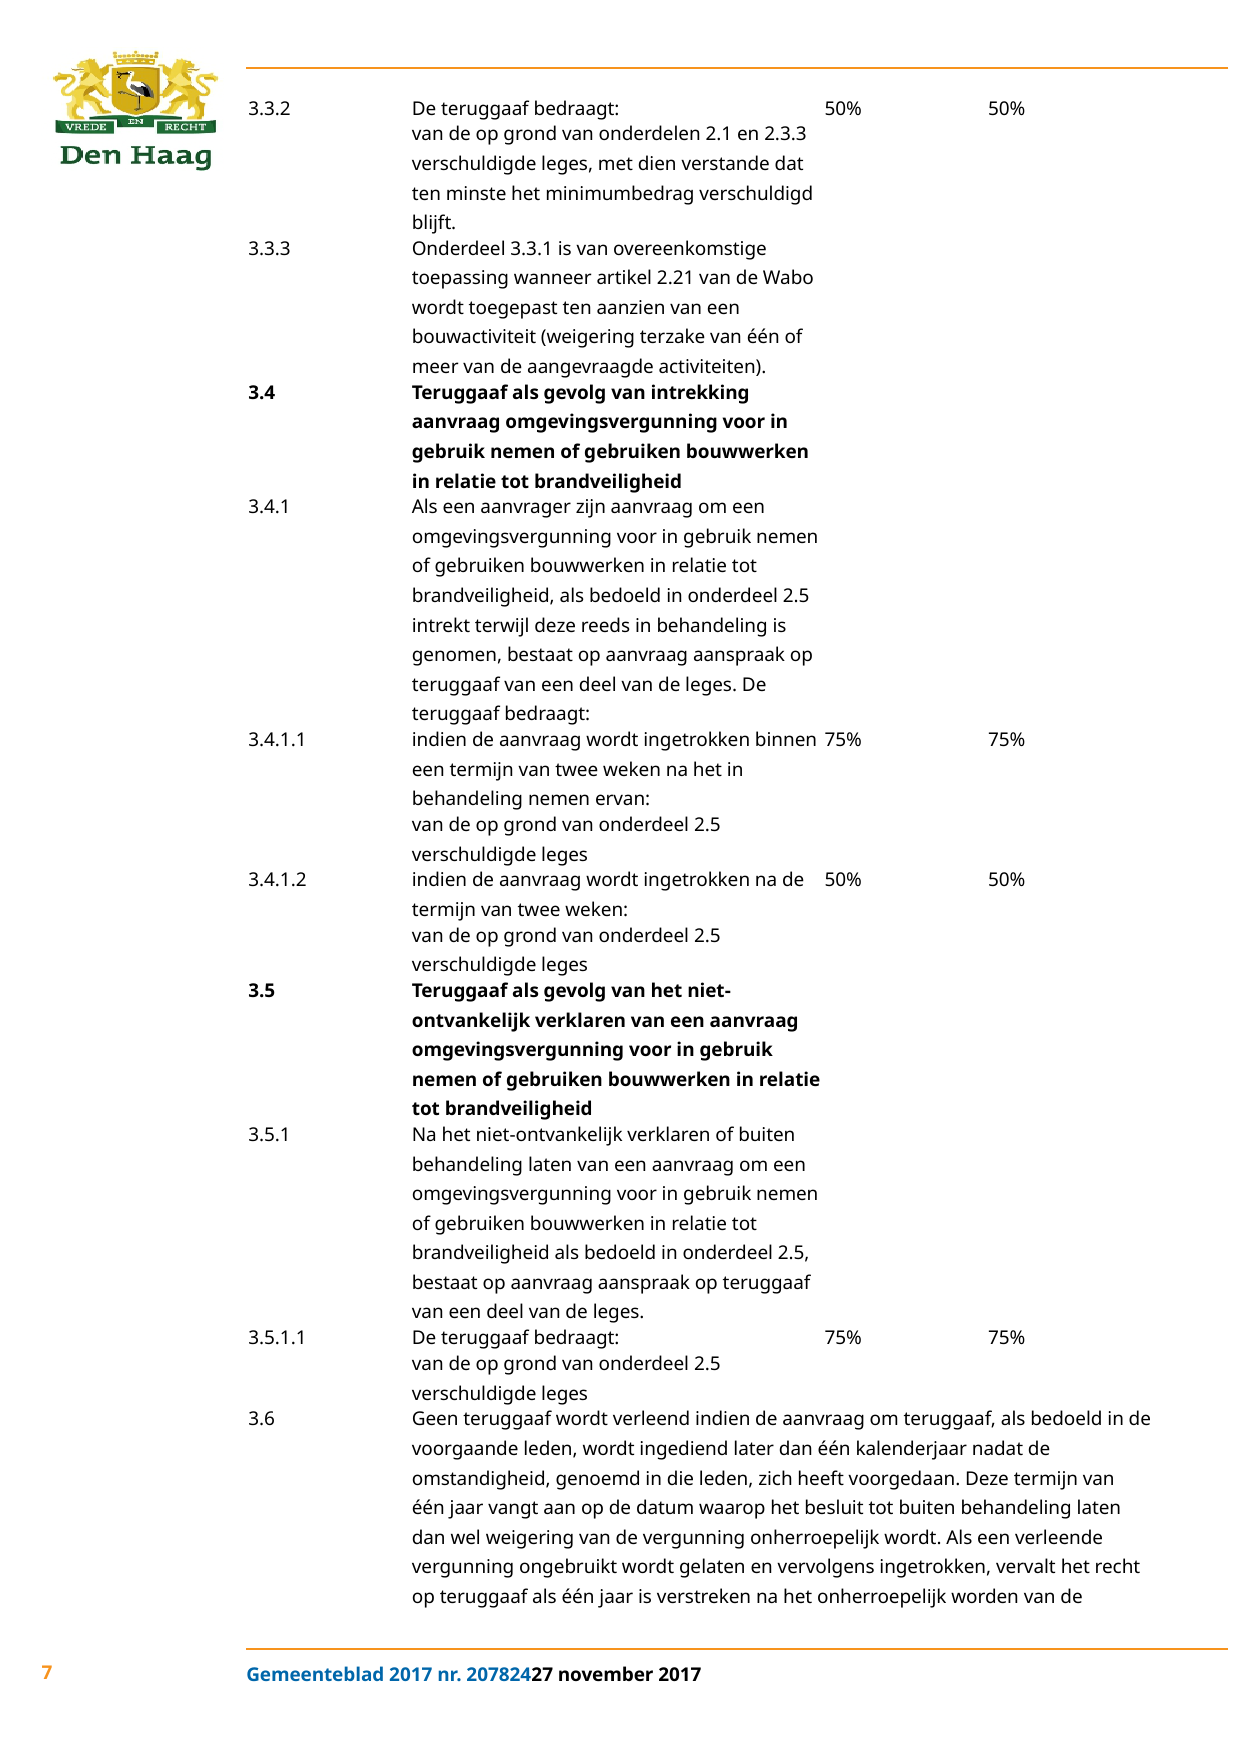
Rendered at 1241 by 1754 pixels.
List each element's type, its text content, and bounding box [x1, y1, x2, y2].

table_cell 3.5 [248, 977, 412, 1121]
table_cell [824, 379, 988, 493]
table_cell 3.4.1.1 [248, 726, 412, 811]
table_cell [988, 922, 1152, 977]
table_cell [988, 1121, 1152, 1324]
table_cell 3.5.1.1 [248, 1325, 412, 1350]
table_cell [824, 494, 988, 726]
table_cell van de op grond van onderdeel 2.5 verschuldigde leges [412, 1350, 824, 1406]
table_cell Teruggaaf als gevolg van intrekking aanvraag omgevingsvergunning voor in gebruik nemen of gebruiken bouwwerken in relatie tot brandveiligheid [412, 379, 824, 493]
table_cell [824, 1350, 988, 1406]
picture [41, 47, 231, 172]
table_cell [824, 1121, 988, 1324]
table_cell De teruggaaf bedraagt: [412, 1325, 824, 1350]
table_cell [824, 121, 988, 235]
table_cell 3.4.1.2 [248, 867, 412, 922]
table_cell indien de aanvraag wordt ingetrokken na de termijn van twee weken: [412, 867, 824, 922]
table_cell 3.5.1 [248, 1121, 412, 1324]
table_cell [248, 1350, 412, 1406]
table_cell [988, 494, 1152, 726]
table_cell [824, 922, 988, 977]
table_cell 50% [988, 867, 1152, 922]
table_cell 50% [824, 95, 988, 121]
table_cell van de op grond van onderdelen 2.1 en 2.3.3 verschuldigde leges, met dien verstande dat ten minste het minimumbedrag verschuldigd blijft. [412, 121, 824, 235]
table_cell 3.4 [248, 379, 412, 493]
table_cell [824, 811, 988, 867]
table_cell 75% [824, 726, 988, 811]
table_cell Geen teruggaaf wordt verleend indien de aanvraag om teruggaaf, als bedoeld in de voorgaande leden, wordt ingediend later dan één kalenderjaar nadat de omstandigheid, genoemd in die leden, zich heeft voorgedaan. Deze termijn van één jaar vangt aan op de datum waarop het besluit tot buiten behandeling laten dan wel weigering van de vergunning onherroepelijk wordt. Als een verleende vergunning ongebruikt wordt gelaten en vervolgens ingetrokken, vervalt het recht op teruggaaf als één jaar is verstreken na het onherroepelijk worden van de [412, 1406, 1152, 1609]
table_cell [248, 922, 412, 977]
table_cell Na het niet-ontvankelijk verklaren of buiten behandeling laten van een aanvraag om een omgevingsvergunning voor in gebruik nemen of gebruiken bouwwerken in relatie tot brandveiligheid als bedoeld in onderdeel 2.5, bestaat op aanvraag aanspraak op teruggaaf van een deel van de leges. [412, 1121, 824, 1324]
table_cell [248, 811, 412, 867]
table_cell [988, 811, 1152, 867]
table_cell indien de aanvraag wordt ingetrokken binnen een termijn van twee weken na het in behandeling nemen ervan: [412, 726, 824, 811]
table_cell [988, 235, 1152, 379]
table_cell [248, 121, 412, 235]
table_cell 75% [988, 726, 1152, 811]
table_cell [988, 379, 1152, 493]
table_cell [988, 121, 1152, 235]
table_cell Teruggaaf als gevolg van het niet-ontvankelijk verklaren van een aanvraag omgevingsvergunning voor in gebruik nemen of gebruiken bouwwerken in relatie tot brandveiligheid [412, 977, 824, 1121]
table_cell van de op grond van onderdeel 2.5 verschuldigde leges [412, 811, 824, 867]
table_cell De teruggaaf bedraagt: [412, 95, 824, 121]
table_cell 3.3.3 [248, 235, 412, 379]
table_cell [988, 1350, 1152, 1406]
table_cell 75% [824, 1325, 988, 1350]
table_cell 50% [988, 95, 1152, 121]
table_cell [824, 235, 988, 379]
table_cell van de op grond van onderdeel 2.5 verschuldigde leges [412, 922, 824, 977]
table_cell 3.4.1 [248, 494, 412, 726]
table_cell Onderdeel 3.3.1 is van overeenkomstige toepassing wanneer artikel 2.21 van de Wabo wordt toegepast ten aanzien van een bouwactiviteit (weigering terzake van één of meer van de aangevraagde activiteiten). [412, 235, 824, 379]
table_cell [988, 977, 1152, 1121]
table_cell Als een aanvrager zijn aanvraag om een omgevingsvergunning voor in gebruik nemen of gebruiken bouwwerken in relatie tot brandveiligheid, als bedoeld in onderdeel 2.5 intrekt terwijl deze reeds in behandeling is genomen, bestaat op aanvraag aanspraak op teruggaaf van een deel van de leges. De teruggaaf bedraagt: [412, 494, 824, 726]
table_cell 50% [824, 867, 988, 922]
table_cell 3.6 [248, 1406, 412, 1609]
table_cell 75% [988, 1325, 1152, 1350]
table_cell [824, 977, 988, 1121]
table_cell 3.3.2 [248, 95, 412, 121]
